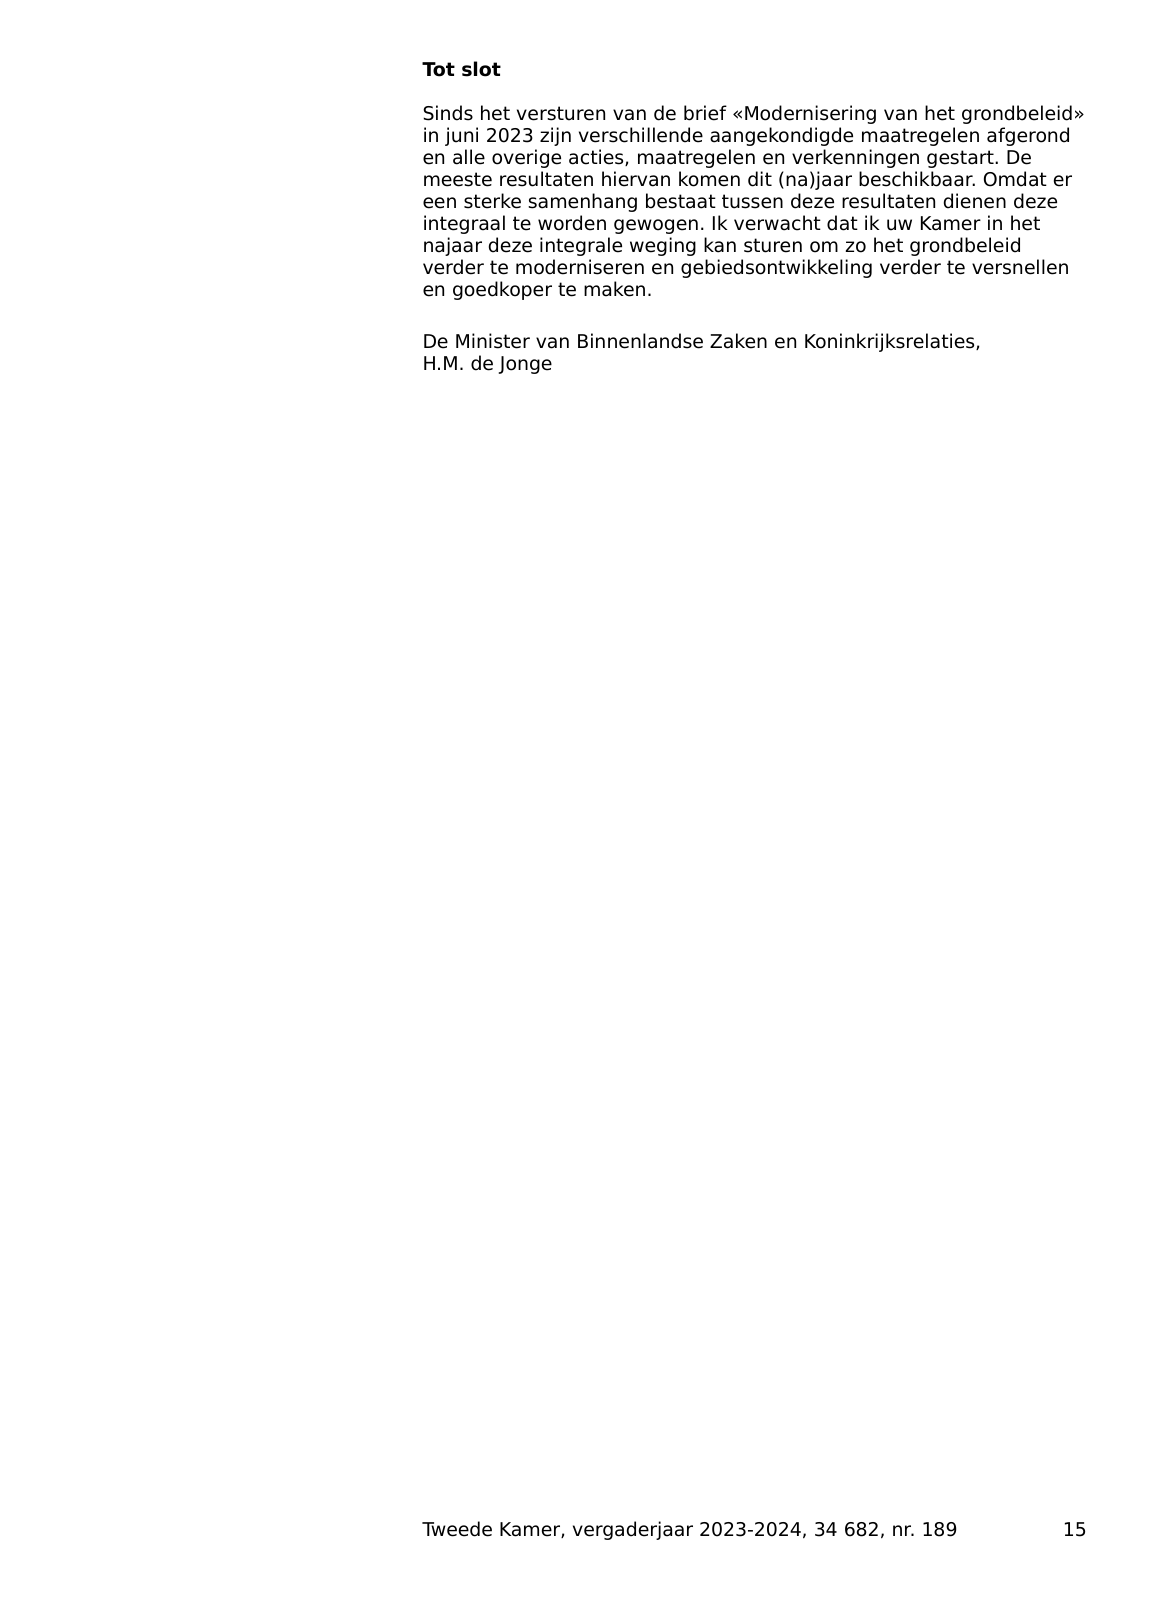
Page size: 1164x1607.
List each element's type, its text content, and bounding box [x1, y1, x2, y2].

text De Minister van Binnenlandse Zaken en Koninkrijksrelaties, H.M. de Jonge [422, 331, 1087, 375]
text Sinds het versturen van de brief «Modernisering van het grondbeleid» in juni 2023 zijn verschillende aangekondigde maatregelen afgerond en alle overige acties, maatregelen en verkenningen gestart. De meeste resultaten hiervan komen dit (na)jaar beschikbaar. Omdat er een sterke samenhang bestaat tussen deze resultaten dienen deze integraal te worden gewogen. Ik verwacht dat ik uw Kamer in het najaar deze integrale weging kan sturen om zo het grondbeleid verder te moderniseren en gebiedsontwikkeling verder te versnellen en goedkoper te maken. [422, 103, 1087, 301]
subtitle Tot slot [422, 59, 1087, 81]
